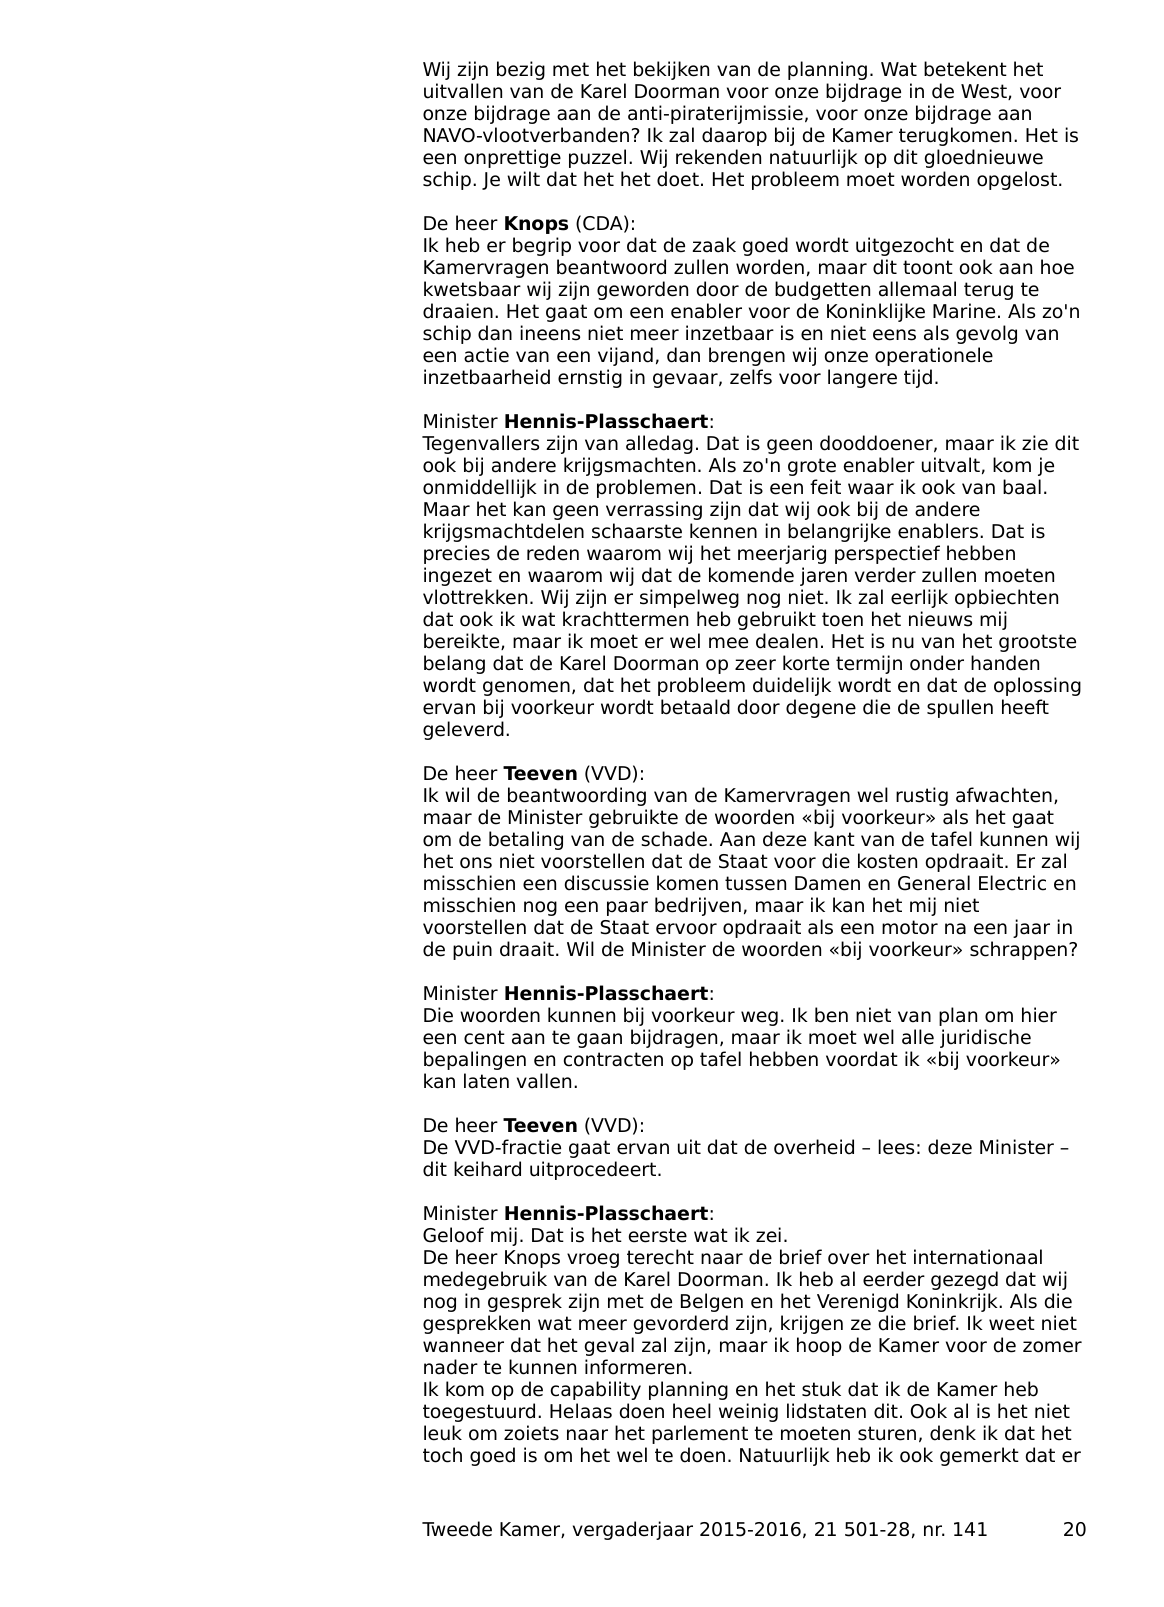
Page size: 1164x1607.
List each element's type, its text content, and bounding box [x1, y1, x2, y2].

text Tegenvallers zijn van alledag. Dat is geen dooddoener, maar ik zie dit ook bij andere krijgsmachten. Als zo'n grote enabler uitvalt, kom je onmiddellijk in de problemen. Dat is een feit waar ik ook van baal. Maar het kan geen verrassing zijn dat wij ook bij de andere krijgsmachtdelen schaarste kennen in belangrijke enablers. Dat is precies de reden waarom wij het meerjarig perspectief hebben ingezet en waarom wij dat de komende jaren verder zullen moeten vlottrekken. Wij zijn er simpelweg nog niet. Ik zal eerlijk opbiechten dat ook ik wat krachttermen heb gebruikt toen het nieuws mij bereikte, maar ik moet er wel mee dealen. Het is nu van het grootste belang dat de Karel Doorman op zeer korte termijn onder handen wordt genomen, dat het probleem duidelijk wordt en dat de oplossing ervan bij voorkeur wordt betaald door degene die de spullen heeft geleverd. [422, 433, 1087, 741]
text Geloof mij. Dat is het eerste wat ik zei. [422, 1225, 1087, 1247]
text De heer Teeven (VVD): [422, 763, 1087, 785]
text Ik wil de beantwoording van de Kamervragen wel rustig afwachten, maar de Minister gebruikte de woorden «bij voorkeur» als het gaat om de betaling van de schade. Aan deze kant van de tafel kunnen wij het ons niet voorstellen dat de Staat voor die kosten opdraait. Er zal misschien een discussie komen tussen Damen en General Electric en misschien nog een paar bedrijven, maar ik kan het mij niet voorstellen dat de Staat ervoor opdraait als een motor na een jaar in de puin draait. Wil de Minister de woorden «bij voorkeur» schrappen? [422, 785, 1087, 961]
text Ik heb er begrip voor dat de zaak goed wordt uitgezocht en dat de Kamervragen beantwoord zullen worden, maar dit toont ook aan hoe kwetsbaar wij zijn geworden door de budgetten allemaal terug te draaien. Het gaat om een enabler voor de Koninklijke Marine. Als zo'n schip dan ineens niet meer inzetbaar is en niet eens als gevolg van een actie van een vijand, dan brengen wij onze operationele inzetbaarheid ernstig in gevaar, zelfs voor langere tijd. [422, 235, 1087, 389]
text De heer Knops (CDA): [422, 213, 1087, 235]
text De VVD-fractie gaat ervan uit dat de overheid – lees: deze Minister – dit keihard uitprocedeert. [422, 1137, 1087, 1181]
text Die woorden kunnen bij voorkeur weg. Ik ben niet van plan om hier een cent aan te gaan bijdragen, maar ik moet wel alle juridische bepalingen en contracten op tafel hebben voordat ik «bij voorkeur» kan laten vallen. [422, 1005, 1087, 1093]
text Minister Hennis-Plasschaert: [422, 983, 1087, 1005]
text Minister Hennis-Plasschaert: [422, 411, 1087, 433]
text De heer Knops vroeg terecht naar de brief over het internationaal medegebruik van de Karel Doorman. Ik heb al eerder gezegd dat wij nog in gesprek zijn met de Belgen en het Verenigd Koninkrijk. Als die gesprekken wat meer gevorderd zijn, krijgen ze die brief. Ik weet niet wanneer dat het geval zal zijn, maar ik hoop de Kamer voor de zomer nader te kunnen informeren. [422, 1247, 1087, 1379]
text Wij zijn bezig met het bekijken van de planning. Wat betekent het uitvallen van de Karel Doorman voor onze bijdrage in de West, voor onze bijdrage aan de anti-piraterijmissie, voor onze bijdrage aan NAVO-vlootverbanden? Ik zal daarop bij de Kamer terugkomen. Het is een onprettige puzzel. Wij rekenden natuurlijk op dit gloednieuwe schip. Je wilt dat het het doet. Het probleem moet worden opgelost. [422, 59, 1087, 191]
text De heer Teeven (VVD): [422, 1115, 1087, 1137]
text Ik kom op de capability planning en het stuk dat ik de Kamer heb toegestuurd. Helaas doen heel weinig lidstaten dit. Ook al is het niet leuk om zoiets naar het parlement te moeten sturen, denk ik dat het toch goed is om het wel te doen. Natuurlijk heb ik ook gemerkt dat er [422, 1379, 1087, 1467]
text Minister Hennis-Plasschaert: [422, 1203, 1087, 1225]
